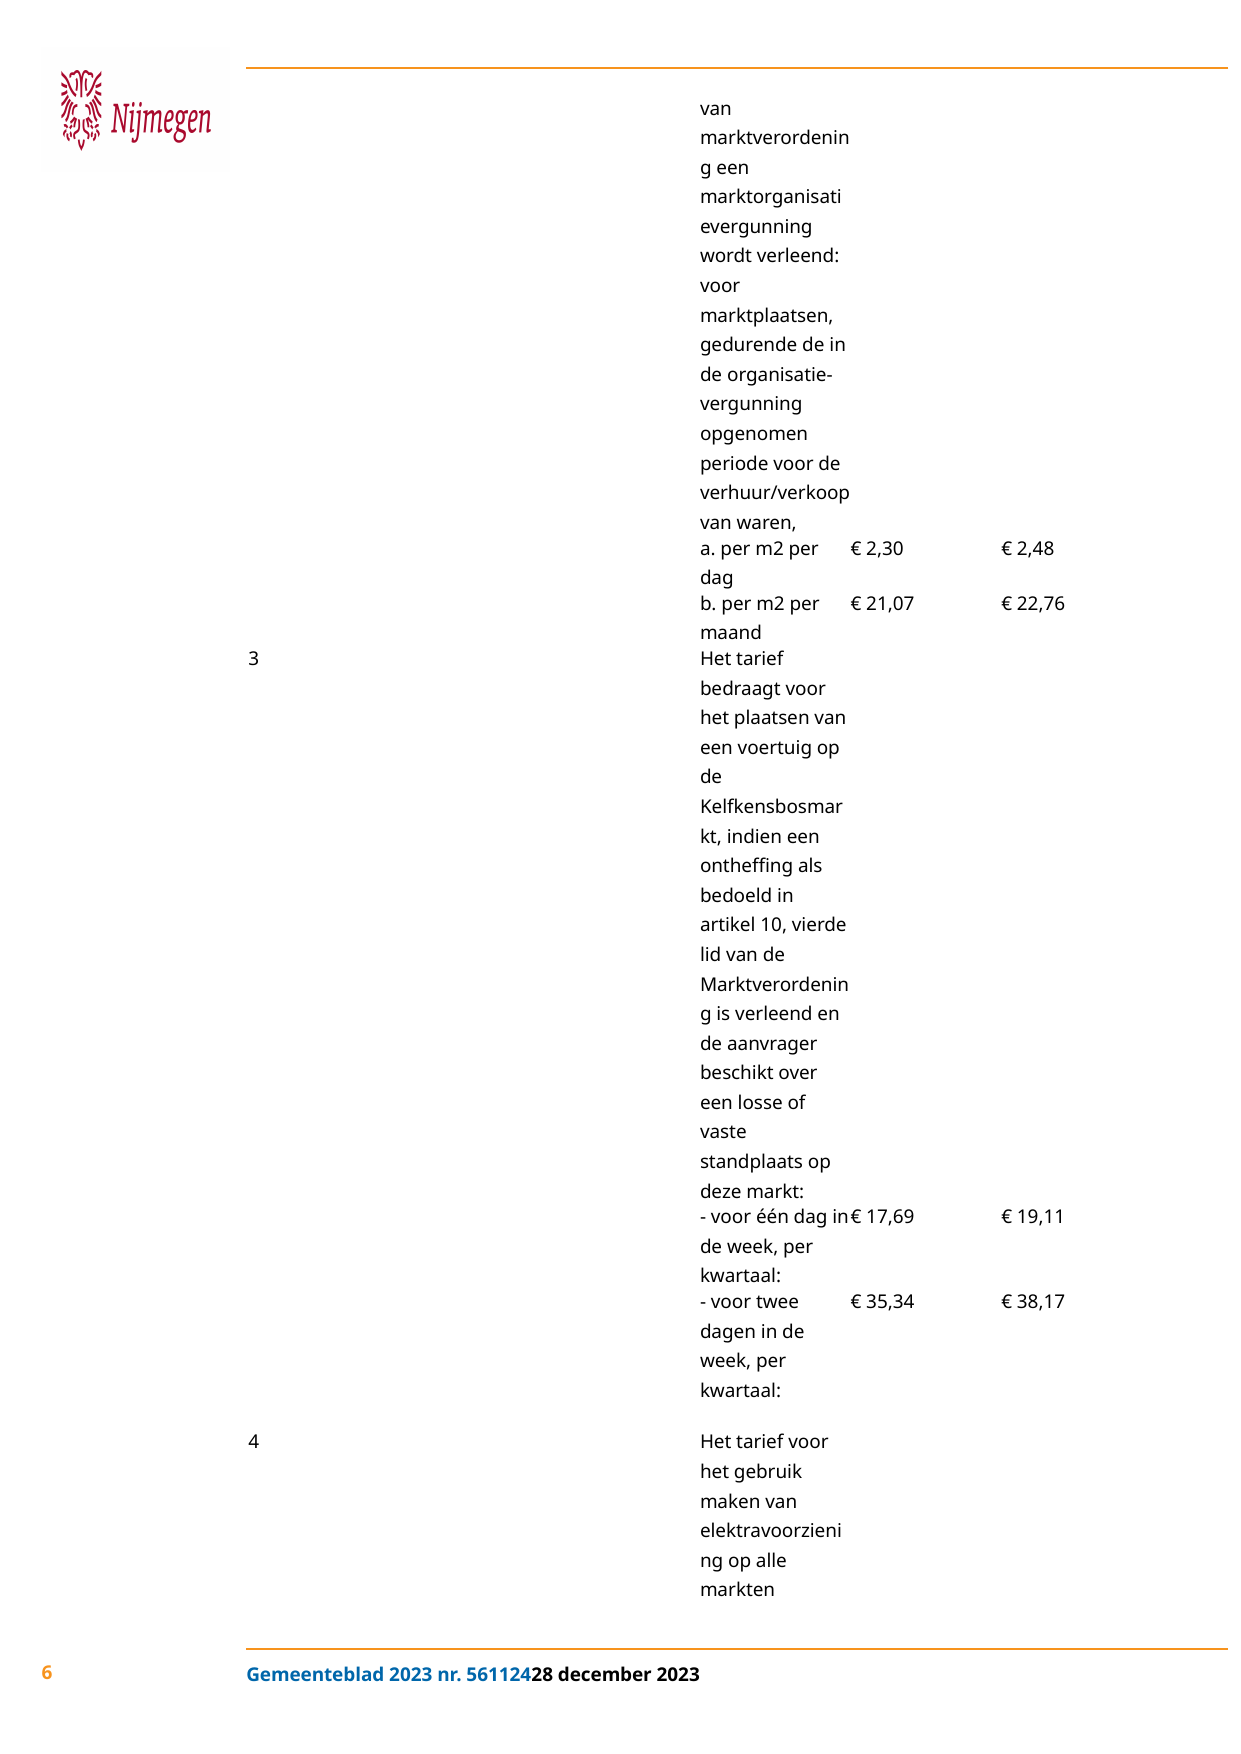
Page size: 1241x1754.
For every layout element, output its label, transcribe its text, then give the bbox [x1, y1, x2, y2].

table_cell € 35,34 [850, 1289, 1001, 1403]
table_cell [248, 1403, 398, 1429]
table_cell [399, 1429, 549, 1602]
table_cell € 22,76 [1001, 590, 1152, 645]
table_cell [399, 1403, 549, 1429]
table_cell Het tarief bedraagt voor het plaatsen van een voertuig op de Kelfkensbosmarkt, indien een ontheffing als bedoeld in artikel 10, vierde lid van de Marktverordening is verleend en de aanvrager beschikt over een losse of vaste standplaats op deze markt: [700, 645, 850, 1203]
table_cell [1001, 95, 1152, 535]
table_cell [399, 535, 549, 590]
table_cell [248, 590, 398, 645]
table_cell [549, 1289, 700, 1403]
table_cell [248, 1289, 398, 1403]
table_cell [850, 645, 1001, 1203]
table_cell [549, 1204, 700, 1288]
table_cell [549, 535, 700, 590]
table_cell - voor twee dagen in de week, per kwartaal: [700, 1289, 850, 1403]
table_cell [399, 645, 549, 1203]
table_cell [399, 1289, 549, 1403]
table_cell [549, 1429, 700, 1602]
table_cell [700, 1403, 850, 1429]
table_cell [1001, 1429, 1152, 1602]
table_cell [850, 1403, 1001, 1429]
table_cell 3 [248, 645, 398, 1203]
table_cell [549, 1403, 700, 1429]
table_cell [248, 95, 398, 535]
table_cell [850, 95, 1001, 535]
table_cell [399, 590, 549, 645]
table_cell - voor één dag in de week, per kwartaal: [700, 1204, 850, 1288]
table_cell [399, 95, 549, 535]
table_cell [850, 1429, 1001, 1602]
table_cell [549, 645, 700, 1203]
table_cell [549, 590, 700, 645]
table_cell [549, 95, 700, 535]
table_cell 4 [248, 1429, 398, 1602]
table_cell € 21,07 [850, 590, 1001, 645]
table_cell [248, 535, 398, 590]
table_cell Het tarief voor het gebruik maken van elektravoorziening op alle markten [700, 1429, 850, 1602]
table_cell € 2,48 [1001, 535, 1152, 590]
table_cell € 38,17 [1001, 1289, 1152, 1403]
table_cell € 17,69 [850, 1204, 1001, 1288]
table_cell [1001, 1403, 1152, 1429]
table_cell [399, 1204, 549, 1288]
table_cell [1001, 645, 1152, 1203]
table_cell a. per m2 per dag [700, 535, 850, 590]
table_cell b. per m2 per maand [700, 590, 850, 645]
picture [41, 47, 231, 172]
table_cell € 2,30 [850, 535, 1001, 590]
table_cell van marktverordening een marktorganisatievergunning wordt verleend: voor marktplaatsen, gedurende de in de organisatie- vergunning opgenomen periode voor de verhuur/verkoop van waren, [700, 95, 850, 535]
table_cell € 19,11 [1001, 1204, 1152, 1288]
table_cell [248, 1204, 398, 1288]
